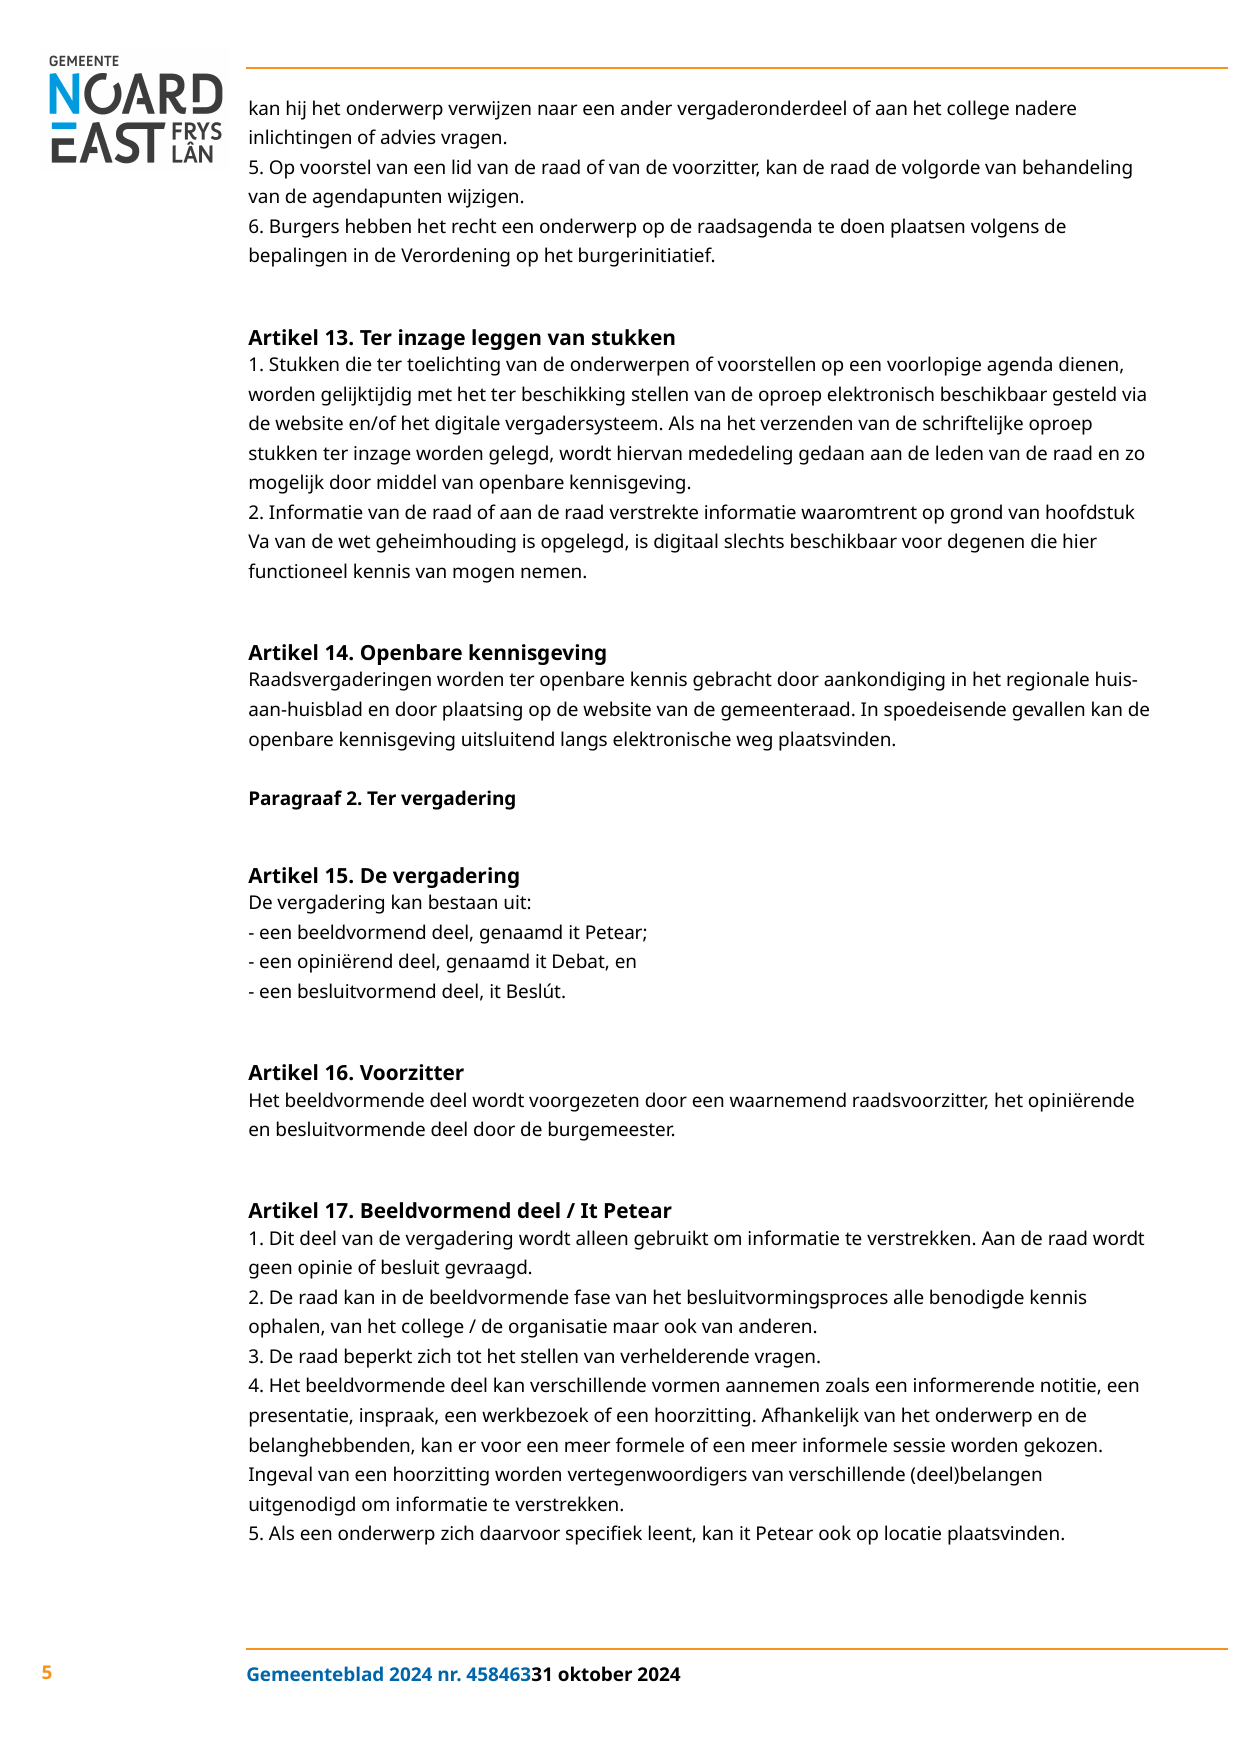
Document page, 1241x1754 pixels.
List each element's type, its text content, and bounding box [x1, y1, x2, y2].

text Raadsvergaderingen worden ter openbare kennis gebracht door aankondiging in het regionale huis-aan-huisblad en door plaatsing op de website van de gemeenteraad. In spoedeisende gevallen kan de openbare kennisgeving uitsluitend langs elektronische weg plaatsvinden. [248, 667, 1152, 752]
text 4. Het beeldvormende deel kan verschillende vormen aannemen zoals een informerende notitie, een presentatie, inspraak, een werkbezoek of een hoorzitting. Afhankelijk van het onderwerp en de belanghebbenden, kan er voor een meer formele of een meer informele sessie worden gekozen. Ingeval van een hoorzitting worden vertegenwoordigers van verschillende (deel)belangen uitgenodigd om informatie te verstrekken. [248, 1373, 1152, 1517]
text Artikel 15. De vergadering [248, 861, 1152, 889]
text 1. Stukken die ter toelichting van de onderwerpen of voorstellen op een voorlopige agenda dienen, worden gelijktijdig met het ter beschikking stellen van de oproep elektronisch beschikbaar gesteld via de website en/of het digitale vergadersysteem. Als na het verzenden van de schriftelijke oproep stukken ter inzage worden gelegd, wordt hiervan mededeling gedaan aan de leden van de raad en zo mogelijk door middel van openbare kennisgeving. [248, 351, 1152, 495]
text kan hij het onderwerp verwijzen naar een ander vergaderonderdeel of aan het college nadere inlichtingen of advies vragen. [248, 95, 1152, 150]
text Artikel 17. Beeldvormend deel / It Petear [248, 1196, 1152, 1225]
text 5. Als een onderwerp zich daarvoor specifiek leent, kan it Petear ook op locatie plaatsvinden. [248, 1521, 1152, 1546]
text - een besluitvormend deel, it Beslút. [248, 978, 1152, 1004]
text De vergadering kan bestaan uit: [248, 889, 1152, 915]
text Artikel 13. Ter inzage leggen van stukken [248, 323, 1152, 351]
text Paragraaf 2. Ter vergadering [248, 785, 1152, 811]
text Artikel 14. Openbare kennisgeving [248, 638, 1152, 667]
picture [41, 47, 231, 172]
text Het beeldvormende deel wordt voorgezeten door een waarnemend raadsvoorzitter, het opiniërende en besluitvormende deel door de burgemeester. [248, 1087, 1152, 1142]
text 3. De raad beperkt zich tot het stellen van verhelderende vragen. [248, 1343, 1152, 1369]
text - een opiniërend deel, genaamd it Debat, en [248, 949, 1152, 974]
text 1. Dit deel van de vergadering wordt alleen gebruikt om informatie te verstrekken. Aan de raad wordt geen opinie of besluit gevraagd. [248, 1225, 1152, 1280]
text 5. Op voorstel van een lid van de raad of van de voorzitter, kan de raad de volgorde van behandeling van de agendapunten wijzigen. [248, 154, 1152, 209]
text 2. Informatie van de raad of aan de raad verstrekte informatie waaromtrent op grond van hoofdstuk Va van de wet geheimhouding is opgelegd, is digitaal slechts beschikbaar voor degenen die hier functioneel kennis van mogen nemen. [248, 499, 1152, 584]
text 6. Burgers hebben het recht een onderwerp op de raadsagenda te doen plaatsen volgens de bepalingen in de Verordening op het burgerinitiatief. [248, 213, 1152, 268]
text Artikel 16. Voorzitter [248, 1058, 1152, 1087]
text - een beeldvormend deel, genaamd it Petear; [248, 919, 1152, 945]
text 2. De raad kan in de beeldvormende fase van het besluitvormingsproces alle benodigde kennis ophalen, van het college / de organisatie maar ook van anderen. [248, 1284, 1152, 1339]
